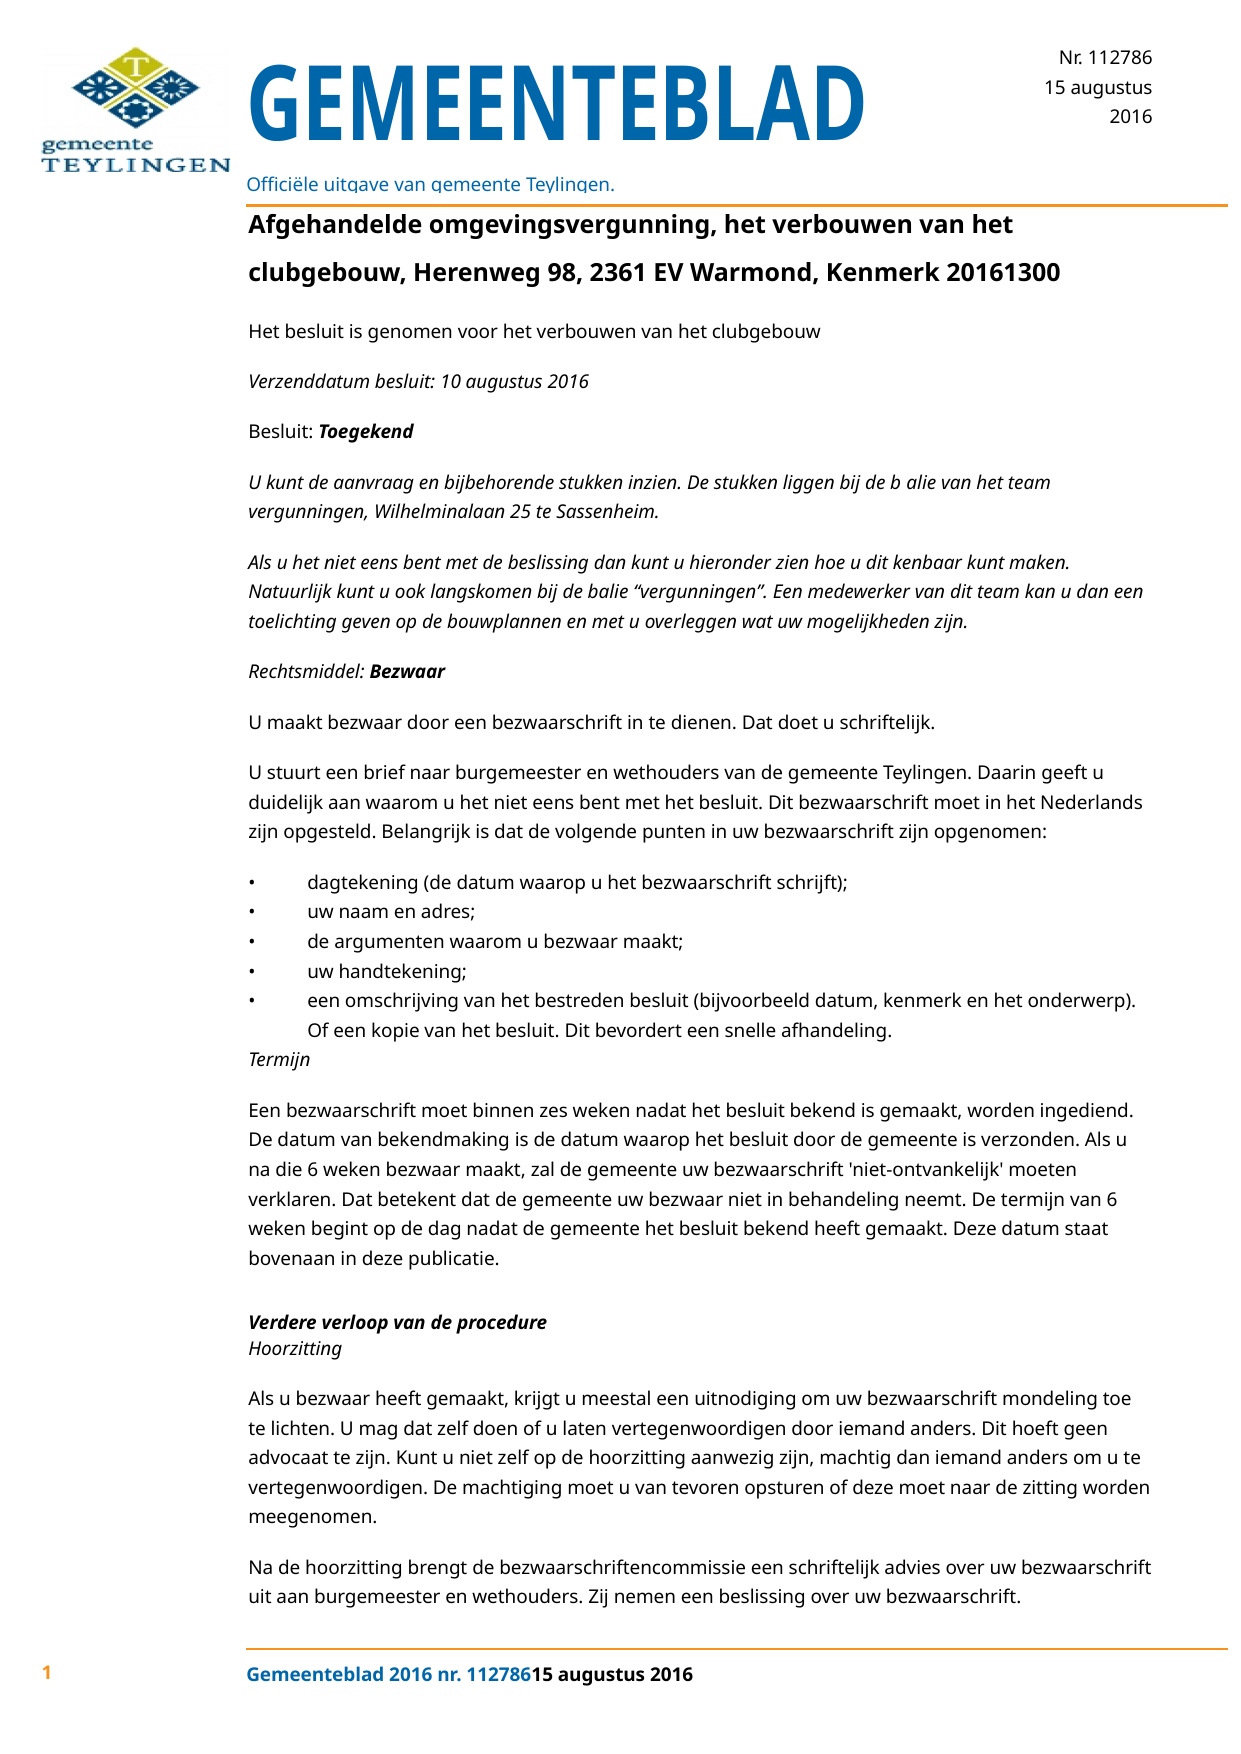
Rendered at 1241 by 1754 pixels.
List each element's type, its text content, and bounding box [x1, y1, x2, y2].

text U stuurt een brief naar burgemeester en wethouders van de gemeente Teylingen. Daarin geeft u duidelijk aan waarom u het niet eens bent met het besluit. Dit bezwaarschrift moet in het Nederlands zijn opgesteld. Belangrijk is dat de volgende punten in uw bezwaarschrift zijn opgenomen: [248, 759, 1152, 844]
list uw handtekening; [248, 958, 1152, 984]
text Rechtsmiddel: Bezwaar [248, 659, 1152, 684]
list uw naam en adres; [248, 899, 1152, 924]
text Het besluit is genomen voor het verbouwen van het clubgebouw [248, 318, 1152, 344]
text Verdere verloop van de procedure [248, 1309, 1152, 1335]
text U kunt de aanvraag en bijbehorende stukken inzien. De stukken liggen bij de b alie van het team vergunningen, Wilhelminalaan 25 te Sassenheim. [248, 469, 1152, 524]
text Besluit: Toegekend [248, 419, 1152, 444]
text Verzenddatum besluit: 10 augustus 2016 [248, 368, 1152, 394]
text Termijn [248, 1047, 1152, 1072]
text Afgehandelde omgevingsvergunning, het verbouwen van het clubgebouw, Herenweg 98, 2361 EV Warmond, Kenmerk 20161300 [248, 207, 1152, 288]
picture [41, 47, 231, 172]
text Een bezwaarschrift moet binnen zes weken nadat het besluit bekend is gemaakt, worden ingediend. De datum van bekendmaking is de datum waarop het besluit door de gemeente is verzonden. Als u na die 6 weken bezwaar maakt, zal de gemeente uw bezwaarschrift 'niet-ontvankelijk' moeten verklaren. Dat betekent dat de gemeente uw bezwaar niet in behandeling neemt. De termijn van 6 weken begint op de dag nadat de gemeente het besluit bekend heeft gemaakt. Deze datum staat bovenaan in deze publicatie. [248, 1097, 1152, 1271]
text Hoorzitting [248, 1335, 1152, 1360]
list dagtekening (de datum waarop u het bezwaarschrift schrijft); [248, 869, 1152, 895]
text Als u het niet eens bent met de beslissing dan kunt u hieronder zien hoe u dit kenbaar kunt maken. Natuurlijk kunt u ook langskomen bij de balie “vergunningen”. Een medewerker van dit team kan u dan een toelichting geven op de bouwplannen en met u overleggen wat uw mogelijkheden zijn. [248, 549, 1152, 634]
list de argumenten waarom u bezwaar maakt; [248, 928, 1152, 954]
text Na de hoorzitting brengt de bezwaarschriftencommissie een schriftelijk advies over uw bezwaarschrift uit aan burgemeester en wethouders. Zij nemen een beslissing over uw bezwaarschrift. [248, 1554, 1152, 1609]
list een omschrijving van het bestreden besluit (bijvoorbeeld datum, kenmerk en het onderwerp). Of een kopie van het besluit. Dit bevordert een snelle afhandeling. [248, 987, 1152, 1043]
text U maakt bezwaar door een bezwaarschrift in te dienen. Dat doet u schriftelijk. [248, 709, 1152, 735]
text Als u bezwaar heeft gemaakt, krijgt u meestal een uitnodiging om uw bezwaarschrift mondeling toe te lichten. U mag dat zelf doen of u laten vertegenwoordigen door iemand anders. Dit hoeft geen advocaat te zijn. Kunt u niet zelf op de hoorzitting aanwezig zijn, machtig dan iemand anders om u te vertegenwoordigen. De machtiging moet u van tevoren opsturen of deze moet naar de zitting worden meegenomen. [248, 1385, 1152, 1529]
